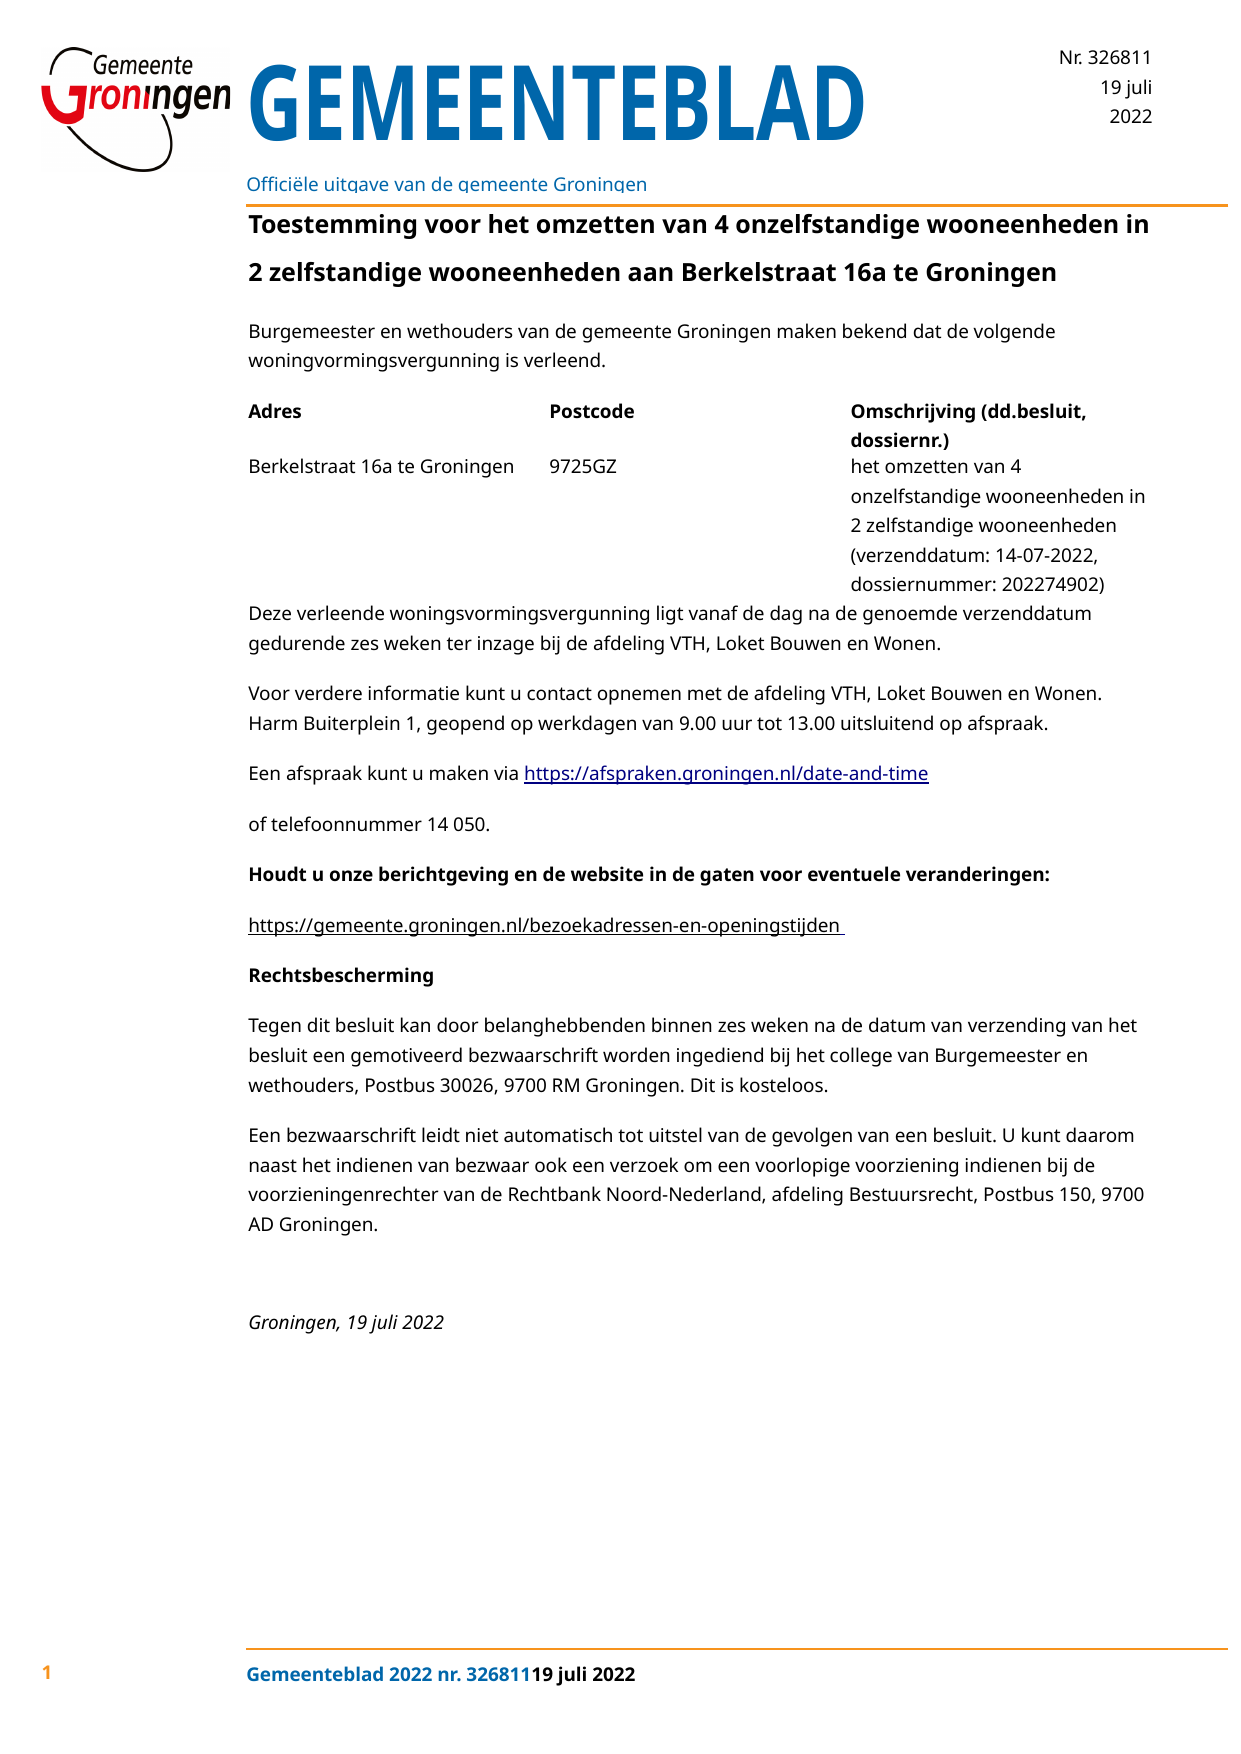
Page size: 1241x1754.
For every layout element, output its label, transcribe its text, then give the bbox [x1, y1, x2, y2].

picture [41, 47, 231, 172]
text Rechtsbescherming [248, 962, 1152, 988]
text Een afspraak kunt u maken via https://afspraken.groningen.nl/date-and-time [248, 761, 1152, 786]
table_cell het omzetten van 4 onzelfstandige wooneenheden in 2 zelfstandige wooneenheden (verzenddatum: 14-07-2022, dossiernummer: 202274902) [850, 453, 1152, 597]
text Houdt u onze berichtgeving en de website in de gaten voor eventuele veranderingen: [248, 861, 1152, 887]
table_cell 9725GZ [549, 453, 850, 597]
text https://gemeente.groningen.nl/bezoekadressen-en-openingstijden [248, 912, 1152, 938]
text Voor verdere informatie kunt u contact opnemen met de afdeling VTH, Loket Bouwen en Wonen. Harm Buiterplein 1, geopend op werkdagen van 9.00 uur tot 13.00 uitsluitend op afspraak. [248, 681, 1152, 736]
text Een bezwaarschrift leidt niet automatisch tot uitstel van de gevolgen van een besluit. U kunt daarom naast het indienen van bezwaar ook een verzoek om een voorlopige voorziening indienen bij de voorzieningenrechter van de Rechtbank Noord-Nederland, afdeling Bestuursrecht, Postbus 150, 9700 AD Groningen. [248, 1122, 1152, 1237]
text Deze verleende woningsvormingsvergunning ligt vanaf de dag na de genoemde verzenddatum gedurende zes weken ter inzage bij de afdeling VTH, Loket Bouwen en Wonen. [248, 601, 1152, 656]
text Burgemeester en wethouders van de gemeente Groningen maken bekend dat de volgende woningvormingsvergunning is verleend. [248, 318, 1152, 373]
text Groningen, 19 juli 2022 [248, 1309, 1152, 1335]
table_cell Berkelstraat 16a te Groningen [248, 453, 549, 597]
text of telefoonnummer 14 050. [248, 811, 1152, 837]
text Tegen dit besluit kan door belanghebbenden binnen zes weken na de datum van verzending van het besluit een gemotiveerd bezwaarschrift worden ingediend bij het college van Burgemeester en wethouders, Postbus 30026, 9700 RM Groningen. Dit is kosteloos. [248, 1013, 1152, 1098]
table_header Postcode [549, 398, 850, 453]
table_header Omschrijving (dd.besluit, dossiernr.) [850, 398, 1152, 453]
text Toestemming voor het omzetten van 4 onzelfstandige wooneenheden in 2 zelfstandige wooneenheden aan Berkelstraat 16a te Groningen [248, 207, 1152, 288]
table_header Adres [248, 398, 549, 453]
